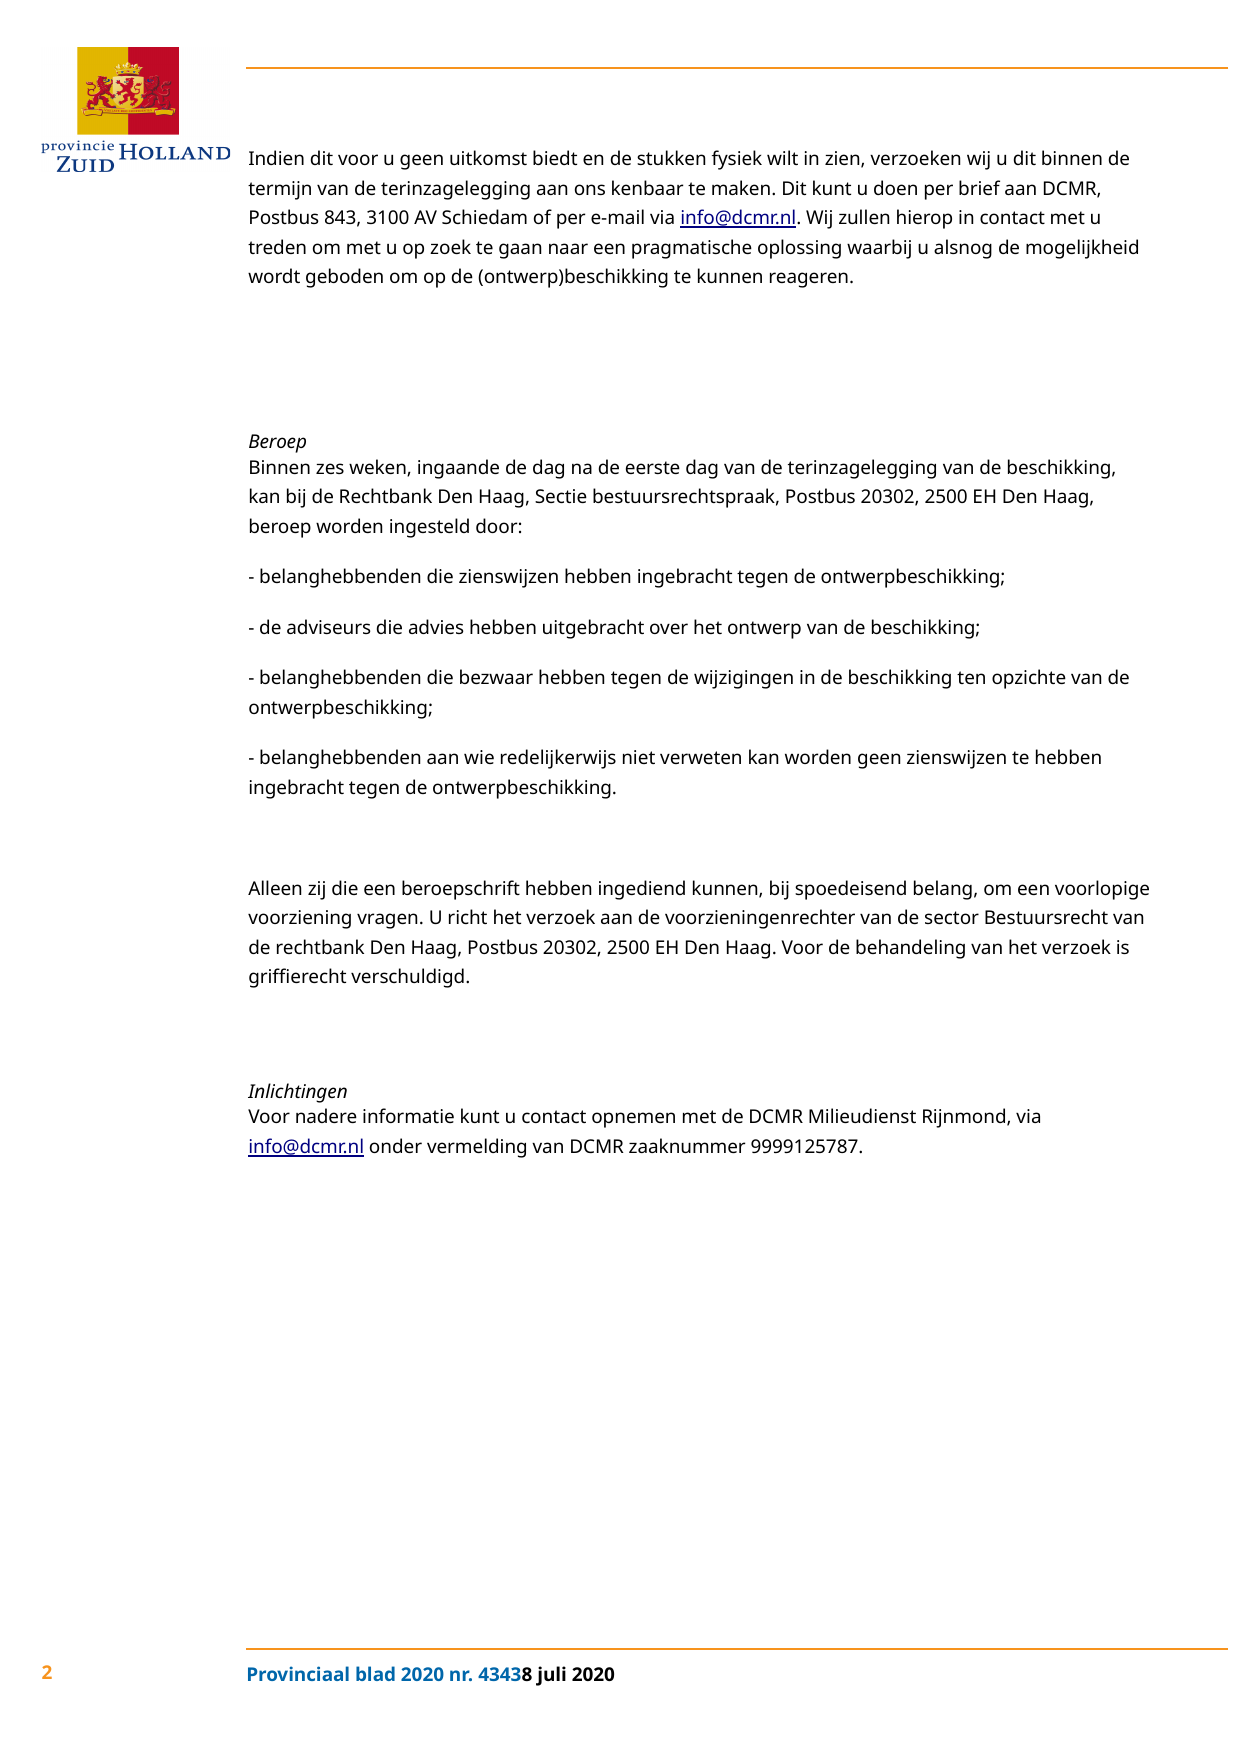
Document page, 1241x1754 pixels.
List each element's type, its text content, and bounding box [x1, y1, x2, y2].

text - de adviseurs die advies hebben uitgebracht over het ontwerp van de beschikking; [248, 614, 1152, 640]
text Alleen zij die een beroepschrift hebben ingediend kunnen, bij spoedeisend belang, om een voorlopige voorziening vragen. U richt het verzoek aan de voorzieningenrechter van de sector Bestuursrecht van de rechtbank Den Haag, Postbus 20302, 2500 EH Den Haag. Voor de behandeling van het verzoek is griffierecht verschuldigd. [248, 875, 1152, 989]
picture [41, 47, 231, 172]
text - belanghebbenden die zienswijzen hebben ingebracht tegen de ontwerpbeschikking; [248, 564, 1152, 589]
text Inlichtingen [248, 1078, 1152, 1104]
text Binnen zes weken, ingaande de dag na de eerste dag van de terinzagelegging van de beschikking, kan bij de Rechtbank Den Haag, Sectie bestuursrechtspraak, Postbus 20302, 2500 EH Den Haag, beroep worden ingesteld door: [248, 454, 1152, 539]
text Beroep [248, 428, 1152, 454]
text Voor nadere informatie kunt u contact opnemen met de DCMR Milieudienst Rijnmond, via info@dcmr.nl onder vermelding van DCMR zaaknummer 9999125787. [248, 1104, 1152, 1159]
text - belanghebbenden aan wie redelijkerwijs niet verweten kan worden geen zienswijzen te hebben ingebracht tegen de ontwerpbeschikking. [248, 744, 1152, 800]
text Indien dit voor u geen uitkomst biedt en de stukken fysiek wilt in zien, verzoeken wij u dit binnen de termijn van de terinzagelegging aan ons kenbaar te maken. Dit kunt u doen per brief aan DCMR, Postbus 843, 3100 AV Schiedam of per e-mail via info@dcmr.nl. Wij zullen hierop in contact met u treden om met u op zoek te gaan naar een pragmatische oplossing waarbij u alsnog de mogelijkheid wordt geboden om op de (ontwerp)beschikking te kunnen reageren. [248, 145, 1152, 289]
text - belanghebbenden die bezwaar hebben tegen de wijzigingen in de beschikking ten opzichte van de ontwerpbeschikking; [248, 664, 1152, 720]
